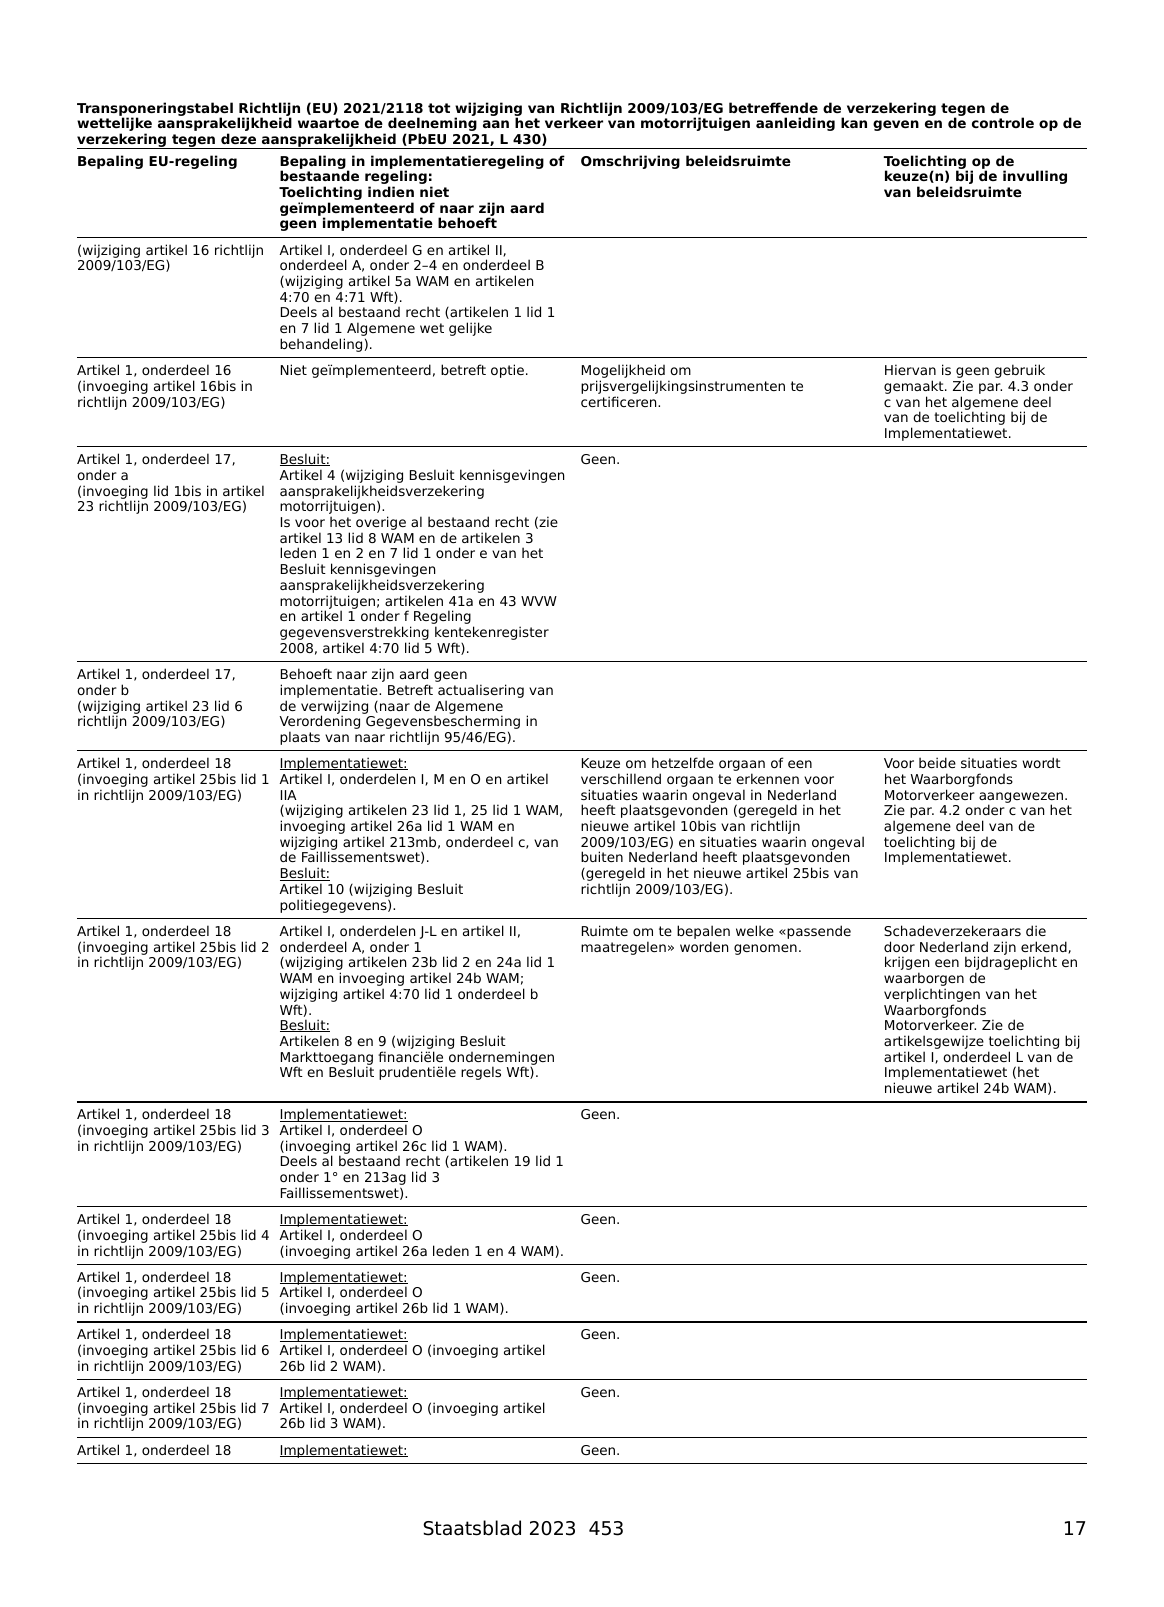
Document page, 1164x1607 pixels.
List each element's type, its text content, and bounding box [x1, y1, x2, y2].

table_cell [878, 1103, 1087, 1206]
table_cell Artikel 1, onderdeel 17, onder a (invoeging lid 1bis in artikel 23 richtlijn 2009/103/EG) [77, 447, 273, 661]
table_cell Artikel 1, onderdeel 17, onder b (wijziging artikel 23 lid 6 richtlijn 2009/103/EG) [77, 662, 273, 750]
table_cell Mogelijkheid om prijsvergelijkingsinstrumenten te certificeren. [574, 358, 878, 446]
table_cell Omschrijving beleidsruimte [574, 149, 878, 237]
table_cell Implementatiewet: Artikel I, onderdeel O (invoeging artikel 26b lid 2 WAM). [273, 1323, 574, 1379]
table_cell (wijziging artikel 16 richtlijn 2009/103/EG) [77, 238, 273, 357]
table_cell Bepaling EU-regeling [77, 149, 273, 237]
table_cell [878, 1265, 1087, 1321]
table_cell Implementatiewet: Artikel I, onderdeel O (invoeging artikel 26c lid 1 WAM). Deels al bestaand recht (artikelen 19 lid 1 onder 1° en 213ag lid 3 Faillissementswet). [273, 1103, 574, 1206]
table_cell Geen. [574, 1103, 878, 1206]
table_cell Artikel 1, onderdeel 16 (invoeging artikel 16bis in richtlijn 2009/103/EG) [77, 358, 273, 446]
table_cell Implementatiewet: Artikel I, onderdelen I, M en O en artikel IIA (wijziging artikelen 23 lid 1, 25 lid 1 WAM, invoeging artikel 26a lid 1 WAM en wijziging artikel 213mb, onderdeel c, van de Faillissementswet). Besluit: Artikel 10 (wijziging Besluit politiegegevens). [273, 751, 574, 918]
table_cell Artikel I, onderdelen J-L en artikel II, onderdeel A, onder 1 (wijziging artikelen 23b lid 2 en 24a lid 1 WAM en invoeging artikel 24b WAM; wijziging artikel 4:70 lid 1 onderdeel b Wft). Besluit: Artikelen 8 en 9 (wijziging Besluit Markttoegang financiële ondernemingen Wft en Besluit prudentiële regels Wft). [273, 919, 574, 1101]
table_cell Geen. [574, 447, 878, 661]
table_cell Implementatiewet: Artikel I, onderdeel O (invoeging artikel 26b lid 1 WAM). [273, 1265, 574, 1321]
table_cell Implementatiewet: Artikel I, onderdeel O (invoeging artikel 26a leden 1 en 4 WAM). [273, 1207, 574, 1264]
table_cell Schadeverzekeraars die door Nederland zijn erkend, krijgen een bijdrageplicht en waarborgen de verplichtingen van het Waarborgfonds Motorverkeer. Zie de artikelsgewijze toelichting bij artikel I, onderdeel L van de Implementatiewet (het nieuwe artikel 24b WAM). [878, 919, 1087, 1101]
table_cell Artikel 1, onderdeel 18 (invoeging artikel 25bis lid 2 in richtlijn 2009/103/EG) [77, 919, 273, 1101]
table_cell Artikel 1, onderdeel 18 [77, 1438, 273, 1463]
table_cell [878, 662, 1087, 750]
table_cell Implementatiewet: Artikel I, onderdeel O (invoeging artikel 26b lid 3 WAM). [273, 1380, 574, 1437]
table_cell Ruimte om te bepalen welke «passende maatregelen» worden genomen. [574, 919, 878, 1101]
table_cell [878, 447, 1087, 661]
table_cell Geen. [574, 1438, 878, 1463]
table_cell Artikel 1, onderdeel 18 (invoeging artikel 25bis lid 4 in richtlijn 2009/103/EG) [77, 1207, 273, 1264]
table_cell Voor beide situaties wordt het Waarborgfonds Motorverkeer aangewezen. Zie par. 4.2 onder c van het algemene deel van de toelichting bij de Implementatiewet. [878, 751, 1087, 918]
table_cell Behoeft naar zijn aard geen implementatie. Betreft actualisering van de verwijzing (naar de Algemene Verordening Gegevensbescherming in plaats van naar richtlijn 95/46/EG). [273, 662, 574, 750]
table_cell Artikel 1, onderdeel 18 (invoeging artikel 25bis lid 7 in richtlijn 2009/103/EG) [77, 1380, 273, 1437]
table_cell [878, 1323, 1087, 1379]
table_cell Implementatiewet: [273, 1438, 574, 1463]
table_cell Geen. [574, 1323, 878, 1379]
table_cell Geen. [574, 1380, 878, 1437]
table_cell Keuze om hetzelfde orgaan of een verschillend orgaan te erkennen voor situaties waarin ongeval in Nederland heeft plaatsgevonden (geregeld in het nieuwe artikel 10bis van richtlijn 2009/103/EG) en situaties waarin ongeval buiten Nederland heeft plaatsgevonden (geregeld in het nieuwe artikel 25bis van richtlijn 2009/103/EG). [574, 751, 878, 918]
table_header Transponeringstabel Richtlijn (EU) 2021/2118 tot wijziging van Richtlijn 2009/103/EG betreffende de verzekering tegen de wettelijke aansprakelijkheid waartoe de deelneming aan het verkeer van motorrijtuigen aanleiding kan geven en de controle op de verzekering tegen deze aansprakelijkheid (PbEU 2021, L 430) [77, 100, 1087, 148]
table_cell [574, 662, 878, 750]
table_cell Hiervan is geen gebruik gemaakt. Zie par. 4.3 onder c van het algemene deel van de toelichting bij de Implementatiewet. [878, 358, 1087, 446]
table_cell Bepaling in implementatieregeling of bestaande regeling: Toelichting indien niet geïmplementeerd of naar zijn aard geen implementatie behoeft [273, 149, 574, 237]
table_cell [878, 1380, 1087, 1437]
table_cell Besluit: Artikel 4 (wijziging Besluit kennisgevingen aansprakelijkheidsverzekering motorrijtuigen). Is voor het overige al bestaand recht (zie artikel 13 lid 8 WAM en de artikelen 3 leden 1 en 2 en 7 lid 1 onder e van het Besluit kennisgevingen aansprakelijkheidsverzekering motorrijtuigen; artikelen 41a en 43 WVW en artikel 1 onder f Regeling gegevensverstrekking kentekenregister 2008, artikel 4:70 lid 5 Wft). [273, 447, 574, 661]
table_cell [878, 238, 1087, 357]
table_cell Artikel 1, onderdeel 18 (invoeging artikel 25bis lid 5 in richtlijn 2009/103/EG) [77, 1265, 273, 1321]
table_cell [878, 1207, 1087, 1264]
table_cell Artikel 1, onderdeel 18 (invoeging artikel 25bis lid 1 in richtlijn 2009/103/EG) [77, 751, 273, 918]
table_cell [878, 1438, 1087, 1463]
table_cell [574, 238, 878, 357]
table_cell Artikel I, onderdeel G en artikel II, onderdeel A, onder 2–4 en onderdeel B (wijziging artikel 5a WAM en artikelen 4:70 en 4:71 Wft). Deels al bestaand recht (artikelen 1 lid 1 en 7 lid 1 Algemene wet gelijke behandeling). [273, 238, 574, 357]
table_cell Niet geïmplementeerd, betreft optie. [273, 358, 574, 446]
table_cell Artikel 1, onderdeel 18 (invoeging artikel 25bis lid 3 in richtlijn 2009/103/EG) [77, 1103, 273, 1206]
table_cell Geen. [574, 1207, 878, 1264]
table_cell Artikel 1, onderdeel 18 (invoeging artikel 25bis lid 6 in richtlijn 2009/103/EG) [77, 1323, 273, 1379]
table_cell Toelichting op de keuze(n) bij de invulling van beleidsruimte [878, 149, 1087, 237]
table_cell Geen. [574, 1265, 878, 1321]
